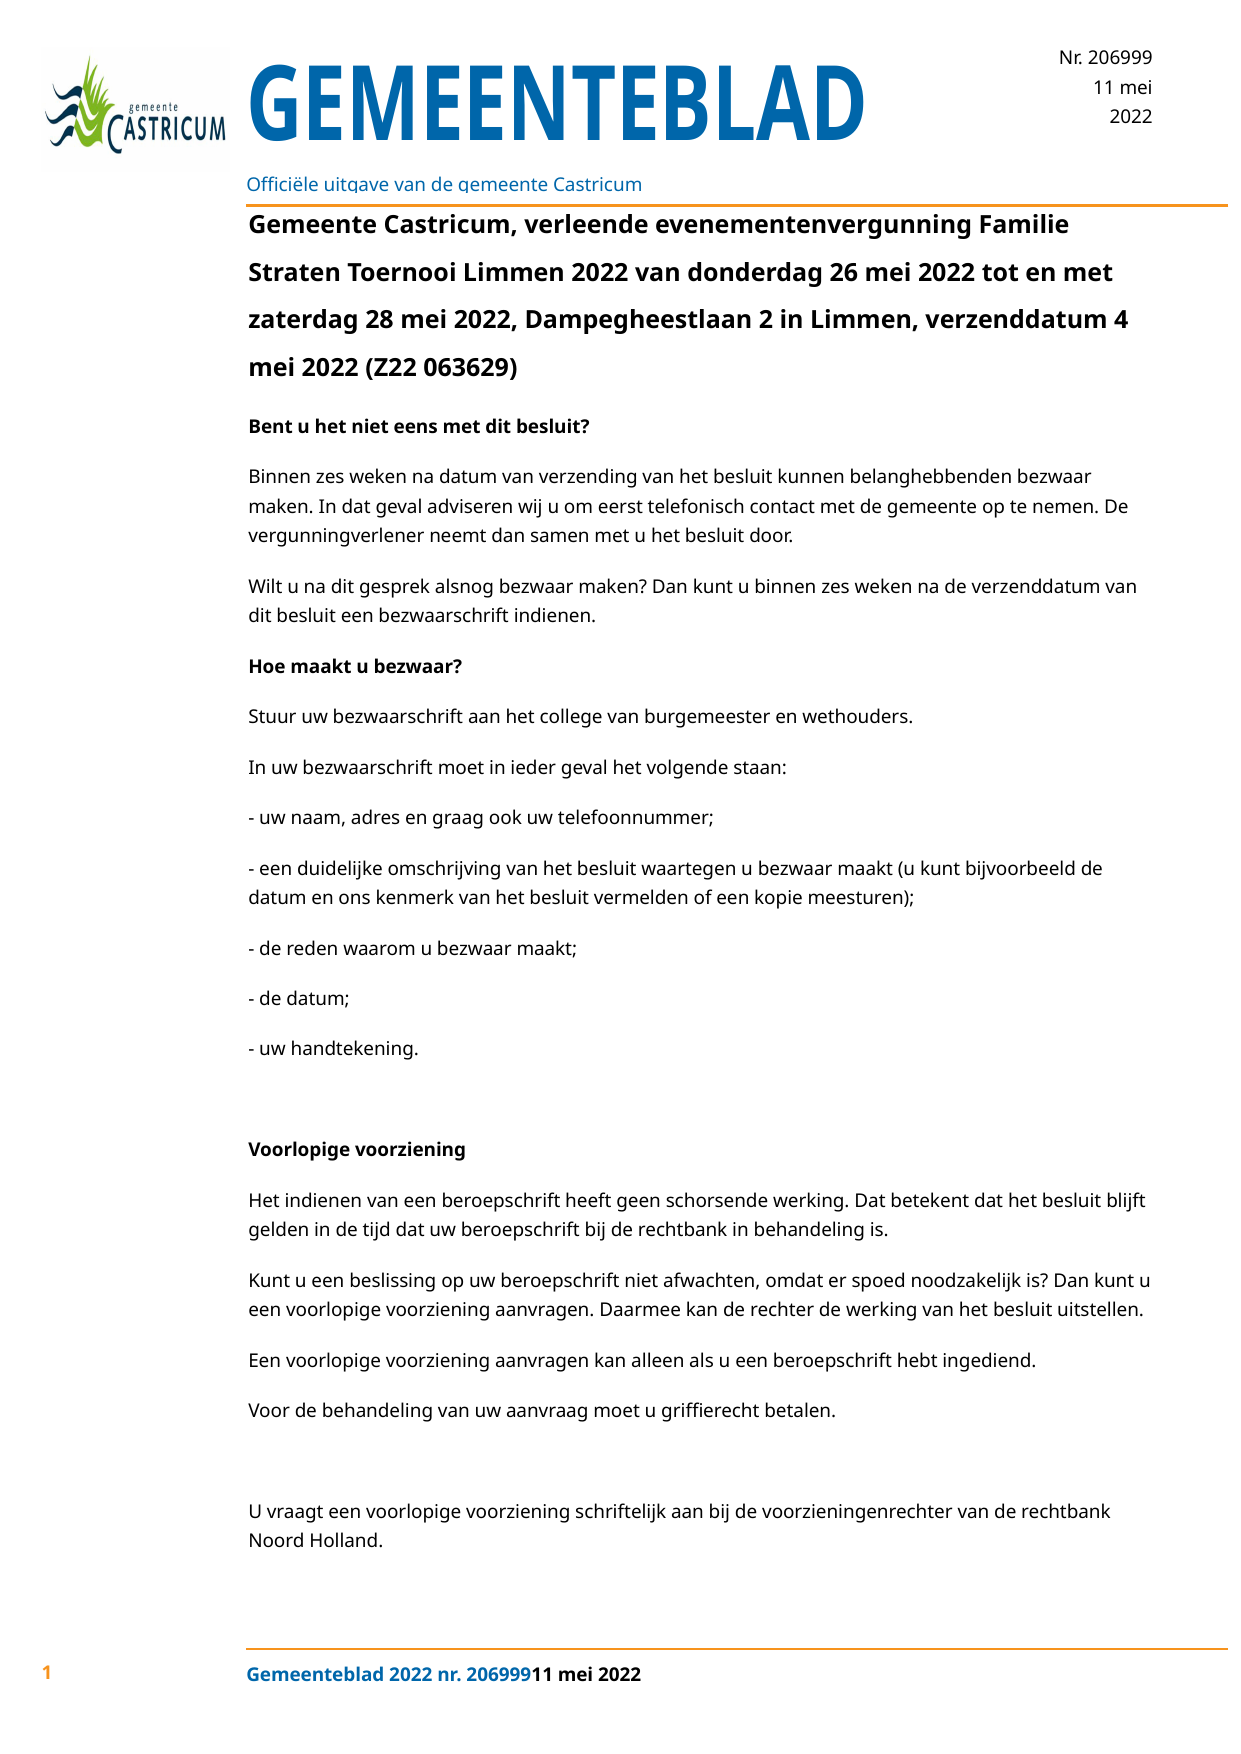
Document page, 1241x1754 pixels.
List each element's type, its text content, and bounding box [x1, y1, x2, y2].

text Wilt u na dit gesprek alsnog bezwaar maken? Dan kunt u binnen zes weken na de verzenddatum van dit besluit een bezwaarschrift indienen. [248, 573, 1152, 628]
text U vraagt een voorlopige voorziening schriftelijk aan bij de voorzieningenrechter van de rechtbank Noord Holland. [248, 1498, 1152, 1553]
text Het indienen van een beroepschrift heeft geen schorsende werking. Dat betekent dat het besluit blijft gelden in de tijd dat uw beroepschrift bij de rechtbank in behandeling is. [248, 1187, 1152, 1242]
text - de reden waarom u bezwaar maakt; [248, 935, 1152, 961]
text - de datum; [248, 985, 1152, 1011]
text Voor de behandeling van uw aanvraag moet u griffierecht betalen. [248, 1397, 1152, 1423]
text Binnen zes weken na datum van verzending van het besluit kunnen belanghebbenden bezwaar maken. In dat geval adviseren wij u om eerst telefonisch contact met de gemeente op te nemen. De vergunningverlener neemt dan samen met u het besluit door. [248, 463, 1152, 548]
text - een duidelijke omschrijving van het besluit waartegen u bezwaar maakt (u kunt bijvoorbeeld de datum en ons kenmerk van het besluit vermelden of een kopie meesturen); [248, 855, 1152, 910]
text Kunt u een beslissing op uw beroepschrift niet afwachten, omdat er spoed noodzakelijk is? Dan kunt u een voorlopige voorziening aanvragen. Daarmee kan de rechter de werking van het besluit uitstellen. [248, 1267, 1152, 1322]
text In uw bezwaarschrift moet in ieder geval het volgende staan: [248, 754, 1152, 780]
text Voorlopige voorziening [248, 1136, 1152, 1162]
text Een voorlopige voorziening aanvragen kan alleen als u een beroepschrift hebt ingediend. [248, 1347, 1152, 1373]
text Gemeente Castricum, verleende evenementenvergunning Familie Straten Toernooi Limmen 2022 van donderdag 26 mei 2022 tot en met zaterdag 28 mei 2022, Dampegheestlaan 2 in Limmen, verzenddatum 4 mei 2022 (Z22 063629) [248, 207, 1152, 384]
text Stuur uw bezwaarschrift aan het college van burgemeester en wethouders. [248, 703, 1152, 729]
text - uw handtekening. [248, 1036, 1152, 1061]
text - uw naam, adres en graag ook uw telefoonnummer; [248, 804, 1152, 830]
text Hoe maakt u bezwaar? [248, 653, 1152, 679]
text Bent u het niet eens met dit besluit? [248, 413, 1152, 439]
picture [41, 47, 231, 172]
